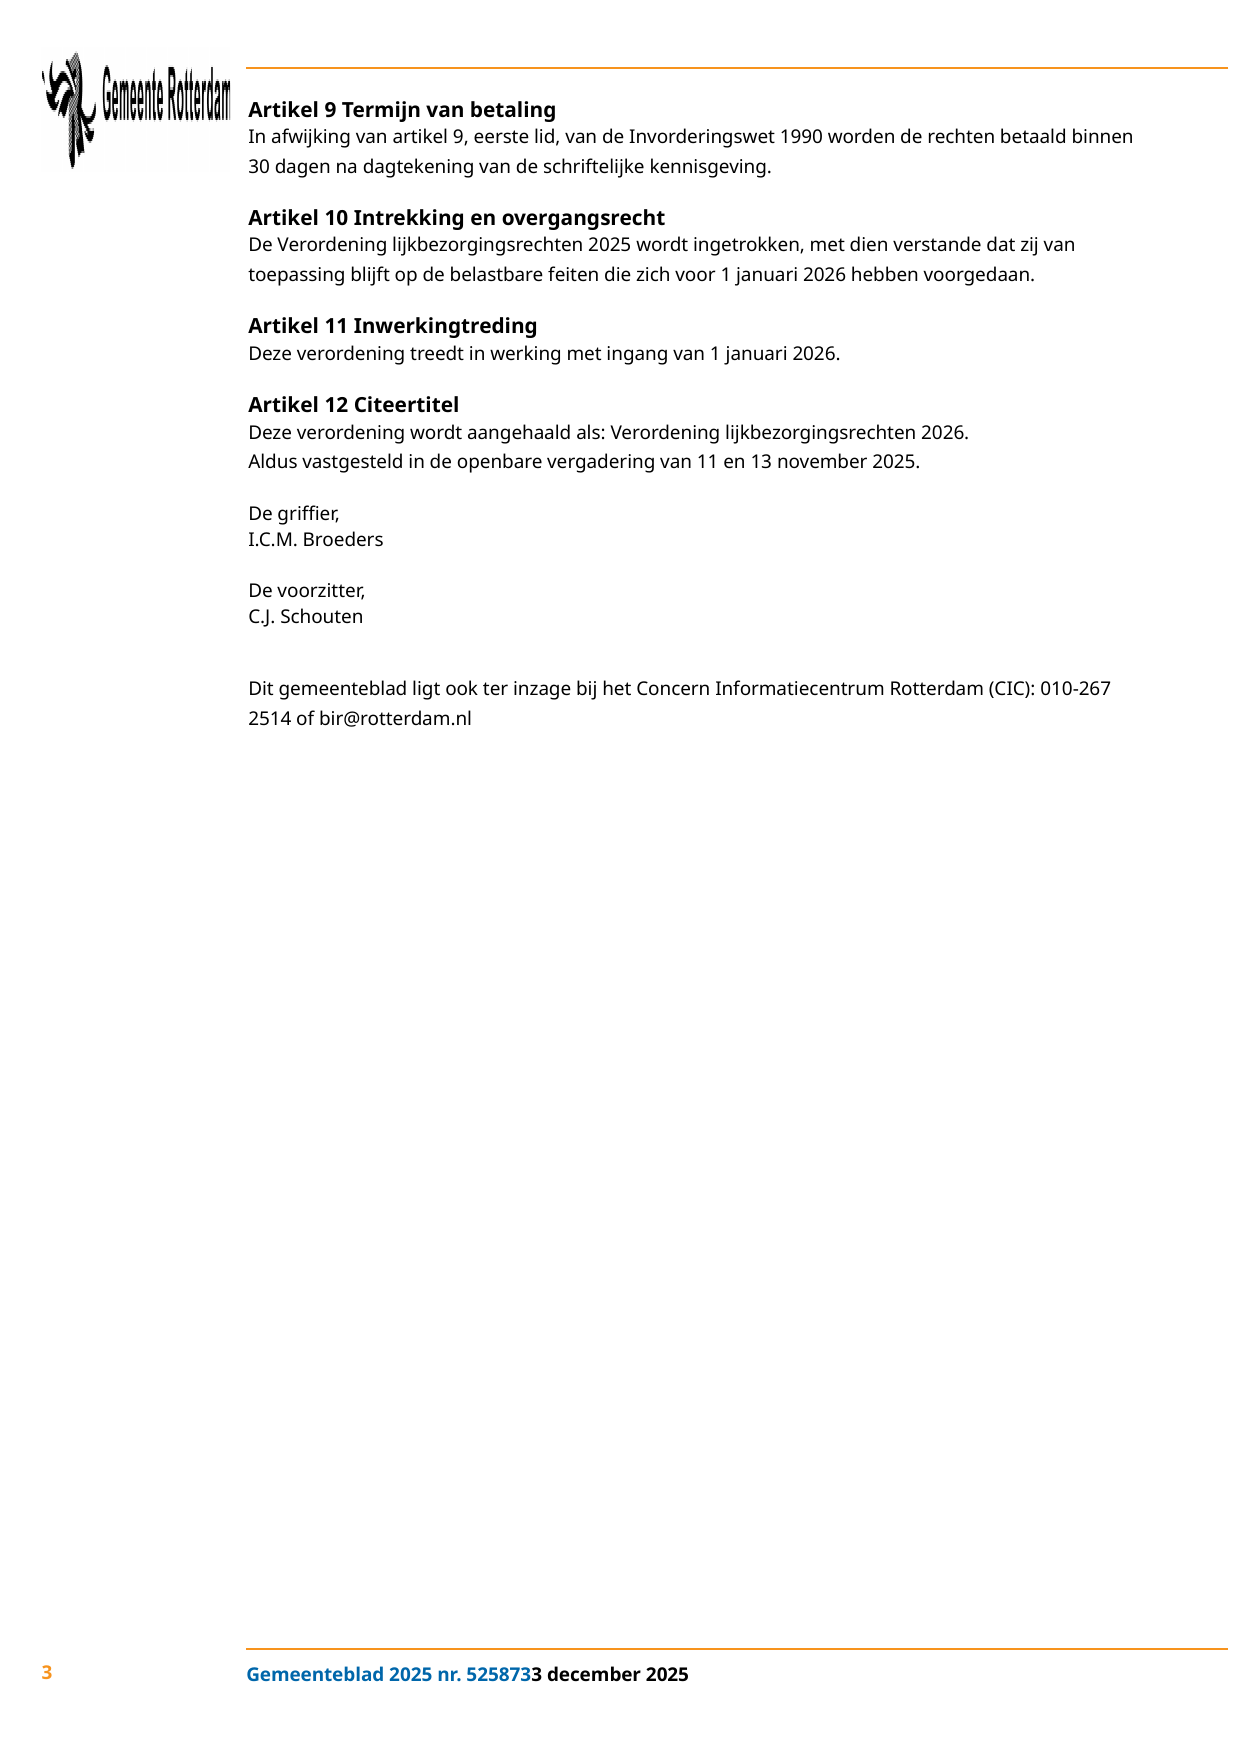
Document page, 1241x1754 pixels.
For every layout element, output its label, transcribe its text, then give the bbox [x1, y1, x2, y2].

text Artikel 11 Inwerkingtreding [248, 312, 1152, 340]
text Artikel 12 Citeertitel [248, 391, 1152, 419]
text Aldus vastgesteld in de openbare vergadering van 11 en 13 november 2025. [248, 448, 1152, 474]
text De voorzitter, [248, 577, 1152, 603]
text De griffier, [248, 500, 1152, 526]
picture [41, 47, 231, 172]
text Artikel 9 Termijn van betaling [248, 95, 1152, 123]
text Deze verordening wordt aangehaald als: Verordening lijkbezorgingsrechten 2026. [248, 419, 1152, 445]
text De Verordening lijkbezorgingsrechten 2025 wordt ingetrokken, met dien verstande dat zij van toepassing blijft op de belastbare feiten die zich voor 1 januari 2026 hebben voorgedaan. [248, 232, 1152, 287]
text C.J. Schouten [248, 603, 1152, 629]
text In afwijking van artikel 9, eerste lid, van de Invorderingswet 1990 worden de rechten betaald binnen 30 dagen na dagtekening van de schriftelijke kennisgeving. [248, 123, 1152, 178]
text Deze verordening treedt in werking met ingang van 1 januari 2026. [248, 340, 1152, 366]
text Artikel 10 Intrekking en overgangsrecht [248, 203, 1152, 232]
text I.C.M. Broeders [248, 526, 1152, 551]
text Dit gemeenteblad ligt ook ter inzage bij het Concern Informatiecentrum Rotterdam (CIC): 010-267 2514 of bir@rotterdam.nl [248, 675, 1152, 731]
